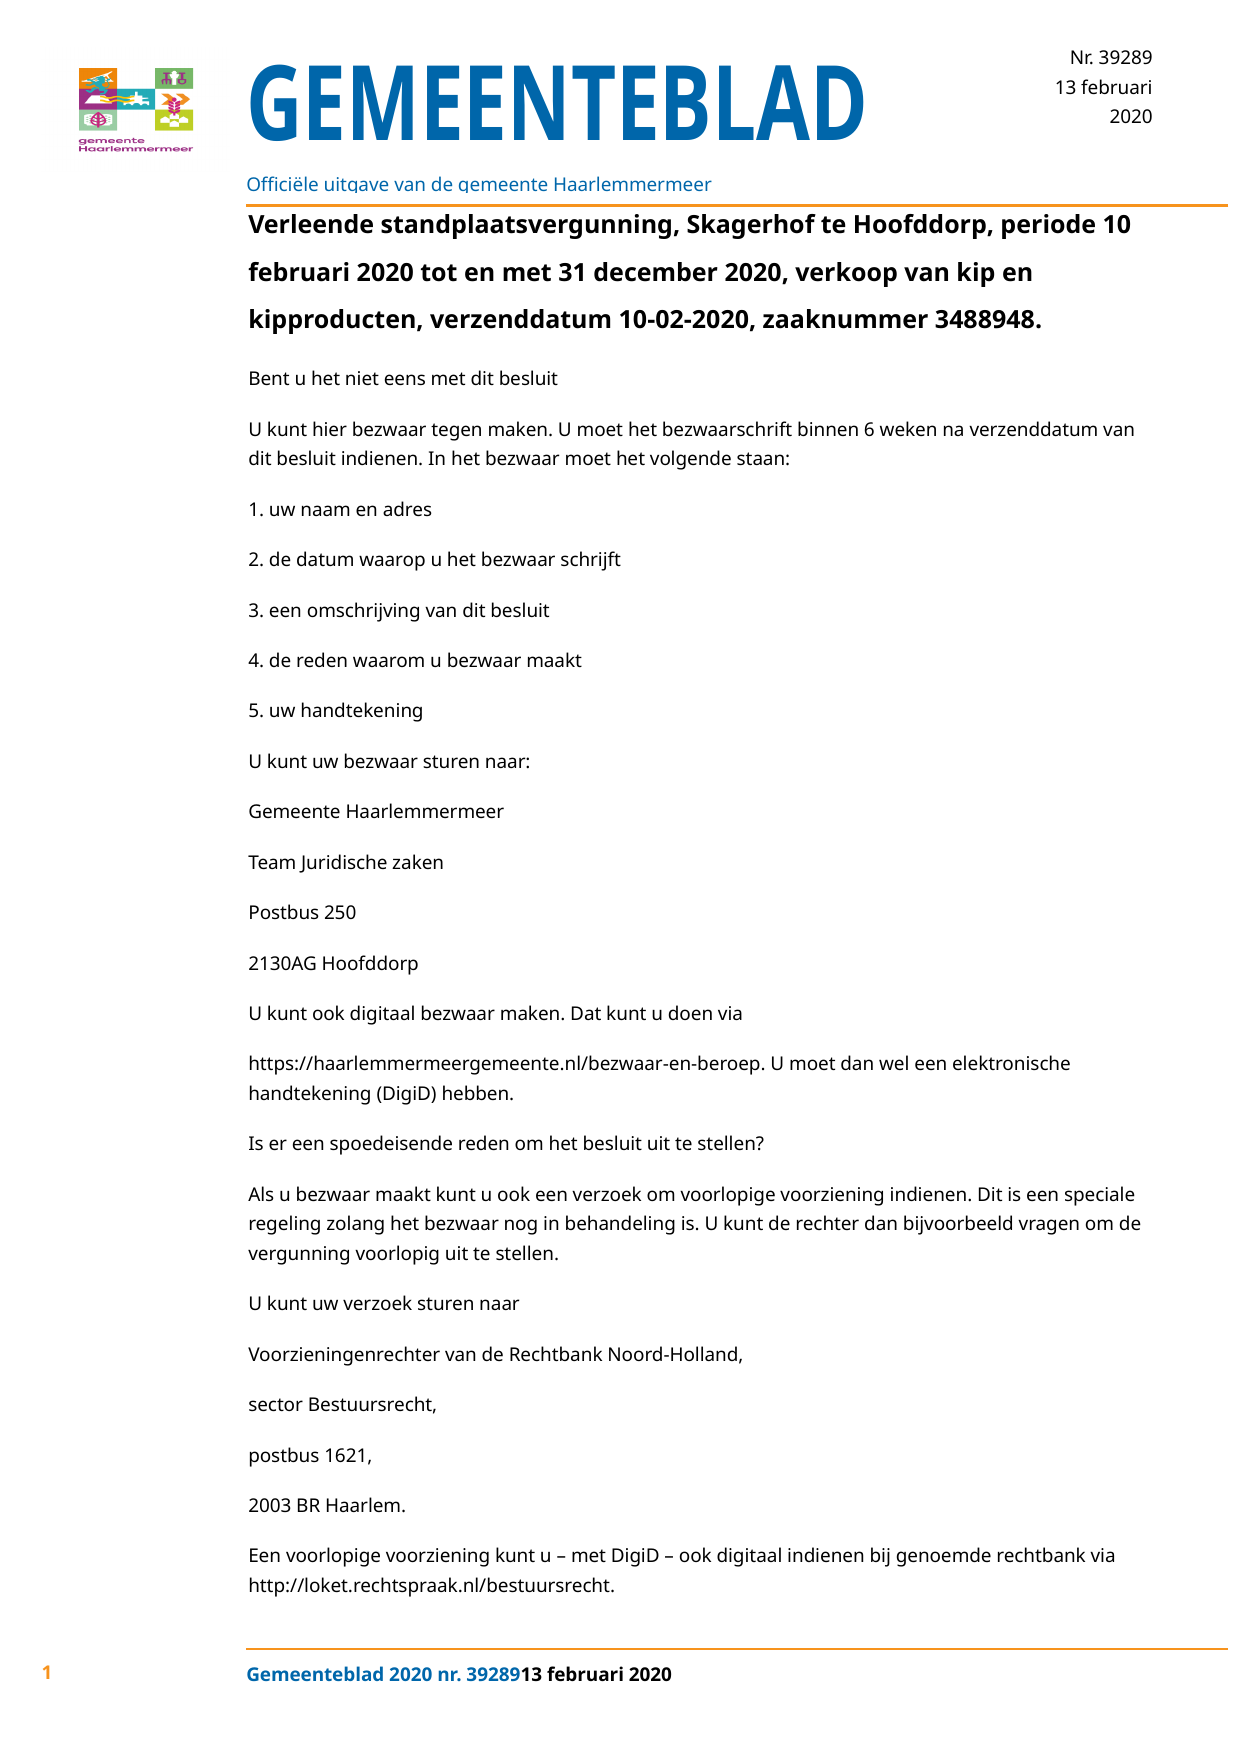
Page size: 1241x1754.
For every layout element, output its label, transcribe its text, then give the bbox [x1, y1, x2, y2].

text Postbus 250 [248, 899, 1152, 925]
text https://haarlemmermeergemeente.nl/bezwaar-en-beroep. U moet dan wel een elektronische handtekening (DigiD) hebben. [248, 1051, 1152, 1106]
text 5. uw handtekening [248, 698, 1152, 723]
text Team Juridische zaken [248, 849, 1152, 874]
text 2003 BR Haarlem. [248, 1492, 1152, 1518]
text Is er een spoedeisende reden om het besluit uit te stellen? [248, 1131, 1152, 1156]
text U kunt ook digitaal bezwaar maken. Dat kunt u doen via [248, 1000, 1152, 1026]
text U kunt uw verzoek sturen naar [248, 1291, 1152, 1316]
text 1. uw naam en adres [248, 496, 1152, 522]
text 4. de reden waarom u bezwaar maakt [248, 647, 1152, 673]
text U kunt hier bezwaar tegen maken. U moet het bezwaarschrift binnen 6 weken na verzenddatum van dit besluit indienen. In het bezwaar moet het volgende staan: [248, 416, 1152, 471]
text U kunt uw bezwaar sturen naar: [248, 748, 1152, 774]
text Gemeente Haarlemmermeer [248, 798, 1152, 824]
text Als u bezwaar maakt kunt u ook een verzoek om voorlopige voorziening indienen. Dit is een speciale regeling zolang het bezwaar nog in behandeling is. U kunt de rechter dan bijvoorbeeld vragen om de vergunning voorlopig uit te stellen. [248, 1181, 1152, 1266]
text 2130AG Hoofddorp [248, 950, 1152, 975]
text Een voorlopige voorziening kunt u – met DigiD – ook digitaal indienen bij genoemde rechtbank via http://loket.rechtspraak.nl/bestuursrecht. [248, 1543, 1152, 1598]
text Verleende standplaatsvergunning, Skagerhof te Hoofddorp, periode 10 februari 2020 tot en met 31 december 2020, verkoop van kip en kipproducten, verzenddatum 10-02-2020, zaaknummer 3488948. [248, 207, 1152, 336]
text postbus 1621, [248, 1442, 1152, 1467]
text 3. een omschrijving van dit besluit [248, 597, 1152, 622]
text Voorzieningenrechter van de Rechtbank Noord-Holland, [248, 1341, 1152, 1367]
picture [41, 47, 231, 172]
text sector Bestuursrecht, [248, 1391, 1152, 1417]
text 2. de datum waarop u het bezwaar schrijft [248, 546, 1152, 572]
text Bent u het niet eens met dit besluit [248, 366, 1152, 391]
